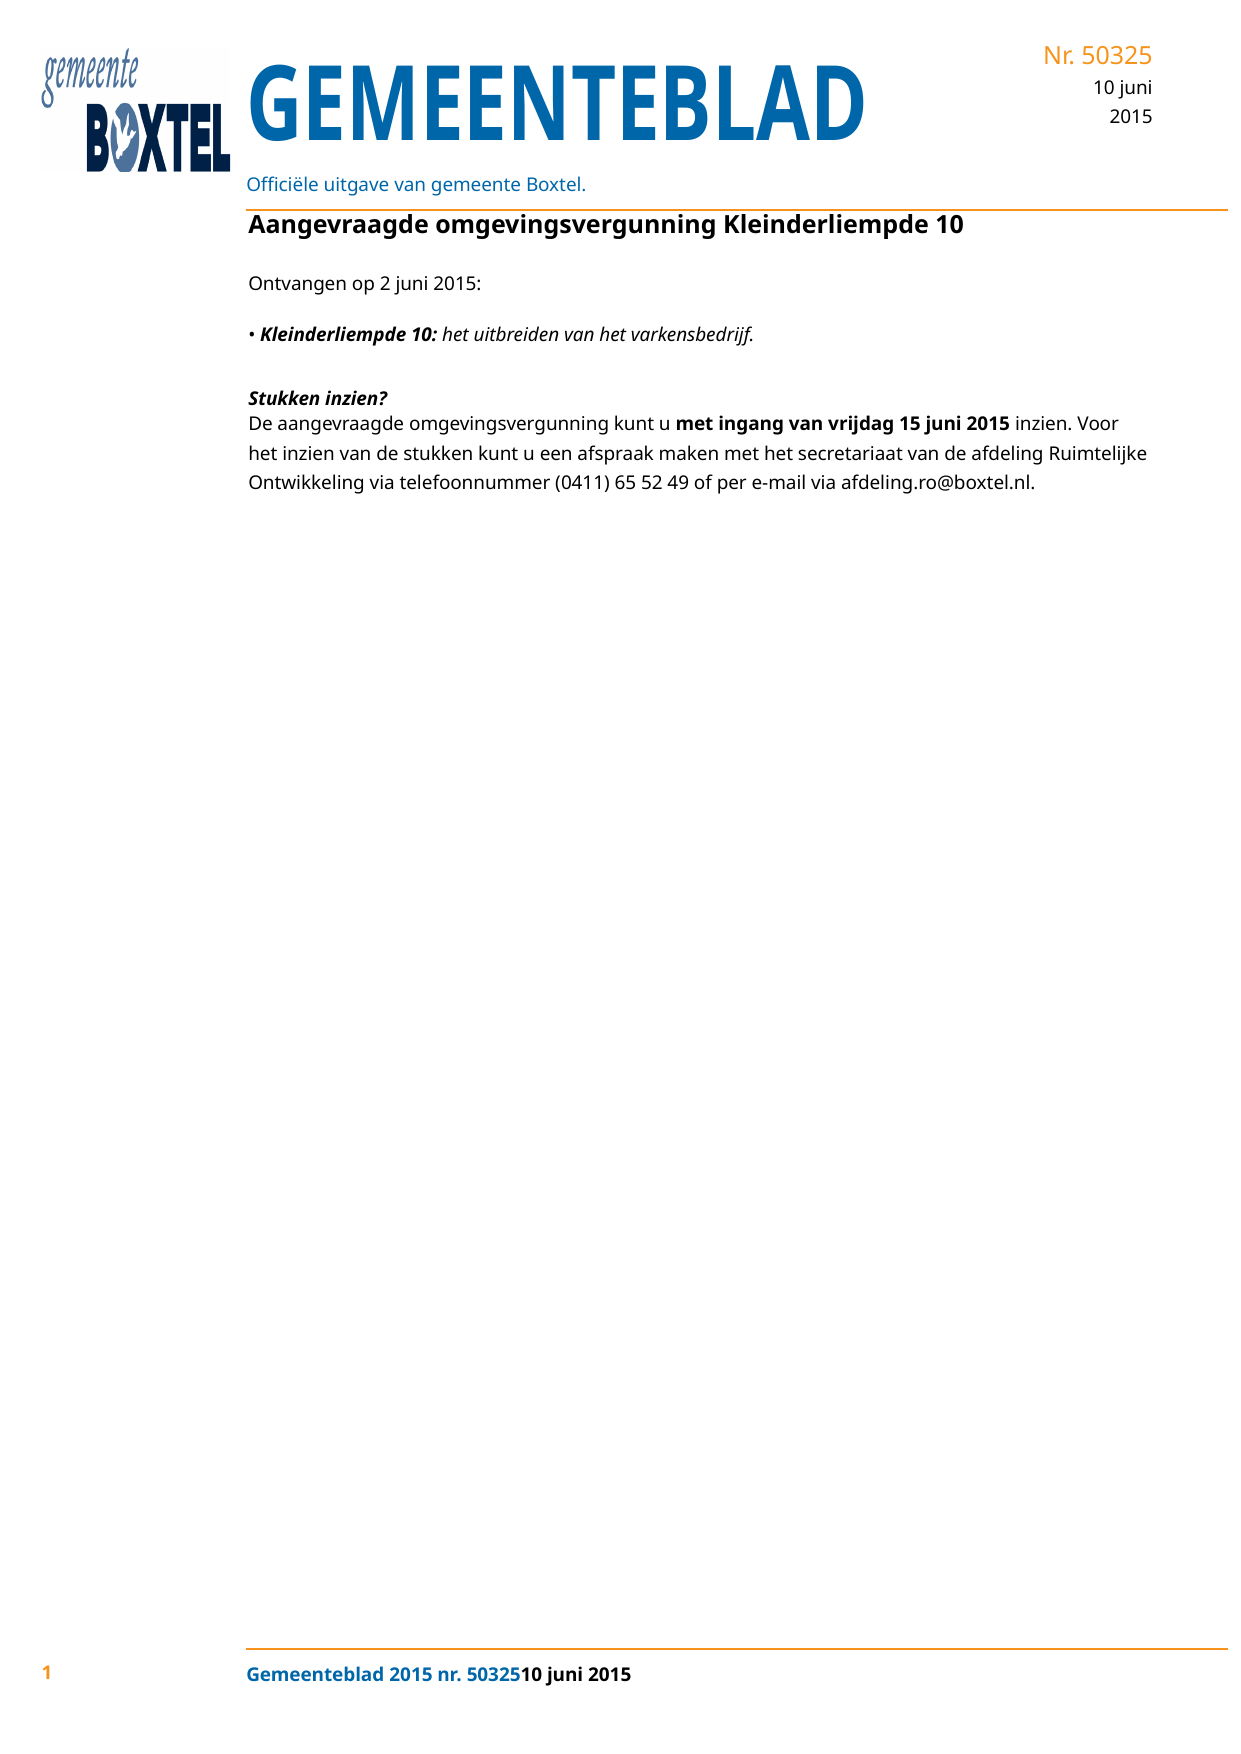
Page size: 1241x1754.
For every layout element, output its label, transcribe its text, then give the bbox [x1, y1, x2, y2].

text Stukken inzien? [248, 385, 1152, 410]
picture [41, 47, 231, 172]
text De aangevraagde omgevingsvergunning kunt u met ingang van vrijdag 15 juni 2015 inzien. Voor het inzien van de stukken kunt u een afspraak maken met het secretariaat van de afdeling Ruimtelijke Ontwikkeling via telefoonnummer (0411) 65 52 49 of per e-mail via afdeling.ro@boxtel.nl. [248, 410, 1152, 495]
text • Kleinderliempde 10: het uitbreiden van het varkensbedrijf. [248, 321, 1152, 346]
text Ontvangen op 2 juni 2015: [248, 270, 1152, 296]
text Aangevraagde omgevingsvergunning Kleinderliempde 10 [248, 211, 1152, 241]
